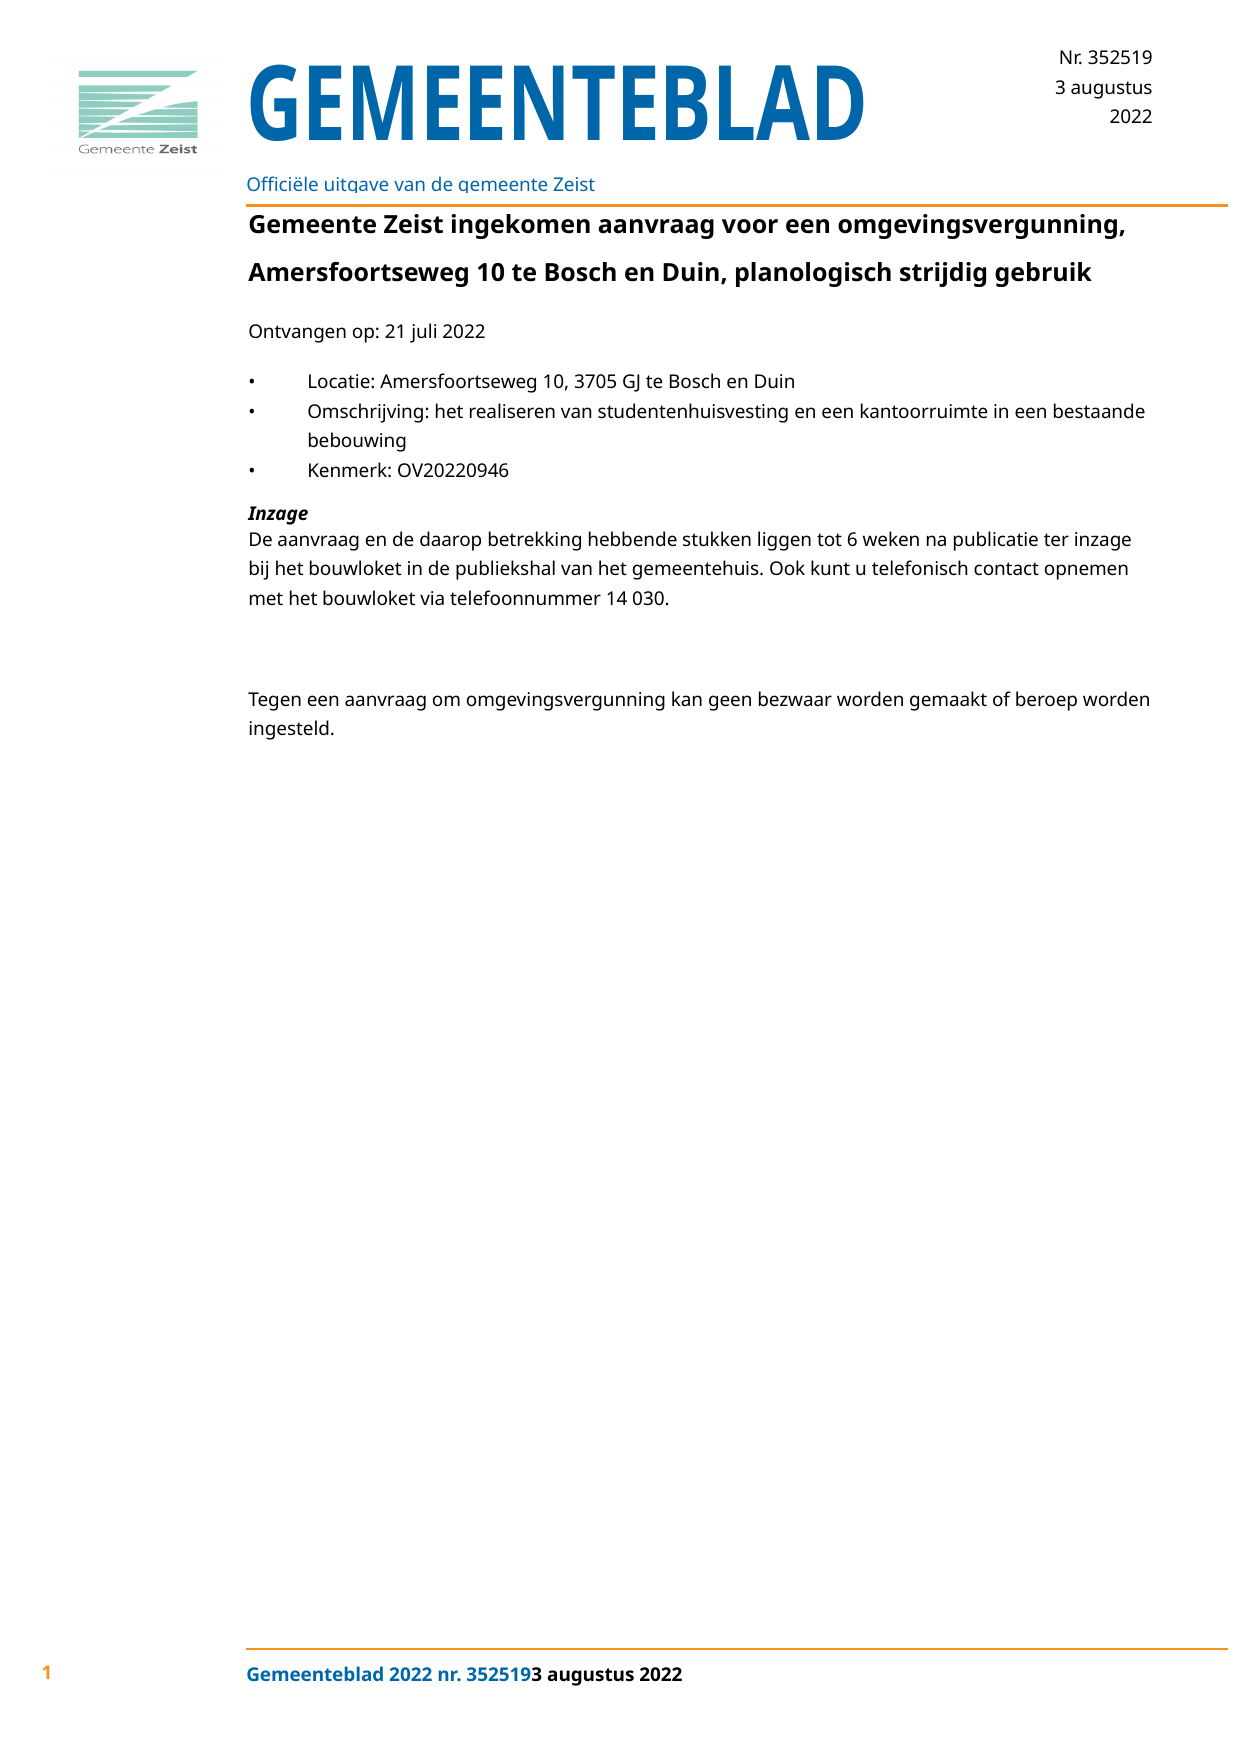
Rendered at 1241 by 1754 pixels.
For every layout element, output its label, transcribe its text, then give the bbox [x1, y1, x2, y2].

text Tegen een aanvraag om omgevingsvergunning kan geen bezwaar worden gemaakt of beroep worden ingesteld. [248, 686, 1152, 741]
list Locatie: Amersfoortseweg 10, 3705 GJ te Bosch en Duin [248, 368, 1152, 394]
list Kenmerk: OV20220946 [248, 457, 1152, 483]
text Ontvangen op: 21 juli 2022 [248, 318, 1152, 344]
text De aanvraag en de daarop betrekking hebbende stukken liggen tot 6 weken na publicatie ter inzage bij het bouwloket in de publiekshal van het gemeentehuis. Ook kunt u telefonisch contact opnemen met het bouwloket via telefoonnummer 14 030. [248, 526, 1152, 611]
picture [41, 47, 231, 172]
text Inzage [248, 500, 1152, 526]
text Gemeente Zeist ingekomen aanvraag voor een omgevingsvergunning, Amersfoortseweg 10 te Bosch en Duin, planologisch strijdig gebruik [248, 207, 1152, 288]
list Omschrijving: het realiseren van studentenhuisvesting en een kantoorruimte in een bestaande bebouwing [248, 398, 1152, 453]
